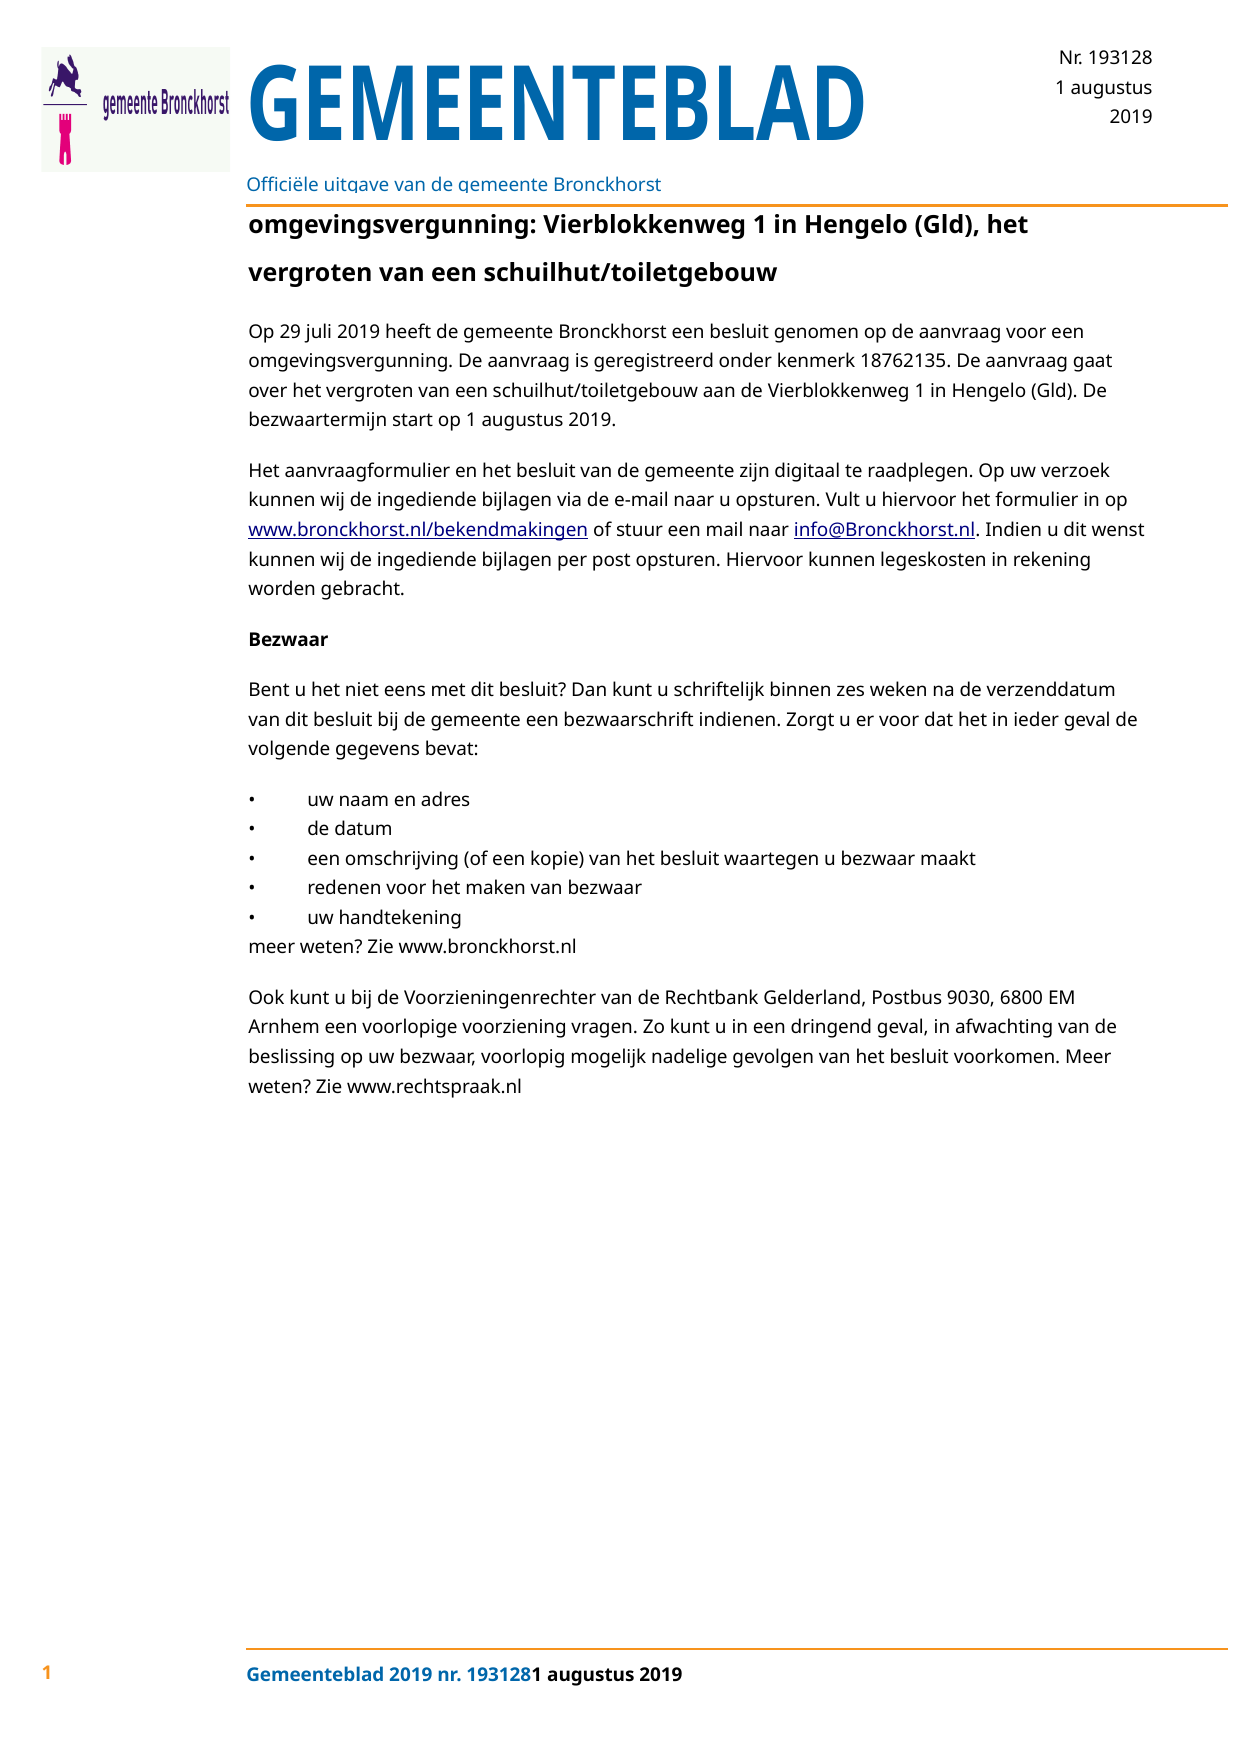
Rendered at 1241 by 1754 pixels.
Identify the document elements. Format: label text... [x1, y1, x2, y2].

text Bent u het niet eens met dit besluit? Dan kunt u schriftelijk binnen zes weken na de verzenddatum van dit besluit bij de gemeente een bezwaarschrift indienen. Zorgt u er voor dat het in ieder geval de volgende gegevens bevat: [248, 676, 1152, 761]
list redenen voor het maken van bezwaar [248, 874, 1152, 900]
text Bezwaar [248, 626, 1152, 652]
list uw naam en adres [248, 786, 1152, 812]
list een omschrijving (of een kopie) van het besluit waartegen u bezwaar maakt [248, 845, 1152, 871]
list uw handtekening [248, 904, 1152, 930]
text Op 29 juli 2019 heeft de gemeente Bronckhorst een besluit genomen op de aanvraag voor een omgevingsvergunning. De aanvraag is geregistreerd onder kenmerk 18762135. De aanvraag gaat over het vergroten van een schuilhut/toiletgebouw aan de Vierblokkenweg 1 in Hengelo (Gld). De bezwaartermijn start op 1 augustus 2019. [248, 318, 1152, 432]
text Ook kunt u bij de Voorzieningenrechter van de Rechtbank Gelderland, Postbus 9030, 6800 EM Arnhem een voorlopige voorziening vragen. Zo kunt u in een dringend geval, in afwachting van de beslissing op uw bezwaar, voorlopig mogelijk nadelige gevolgen van het besluit voorkomen. Meer weten? Zie www.rechtspraak.nl [248, 984, 1152, 1099]
text omgevingsvergunning: Vierblokkenweg 1 in Hengelo (Gld), het vergroten van een schuilhut/toiletgebouw [248, 207, 1152, 288]
list de datum [248, 815, 1152, 841]
picture [41, 47, 231, 172]
text meer weten? Zie www.bronckhorst.nl [248, 934, 1152, 959]
text Het aanvraagformulier en het besluit van de gemeente zijn digitaal te raadplegen. Op uw verzoek kunnen wij de ingediende bijlagen via de e-mail naar u opsturen. Vult u hiervoor het formulier in op www.bronckhorst.nl/bekendmakingen of stuur een mail naar info@Bronckhorst.nl. Indien u dit wenst kunnen wij de ingediende bijlagen per post opsturen. Hiervoor kunnen legeskosten in rekening worden gebracht. [248, 457, 1152, 601]
